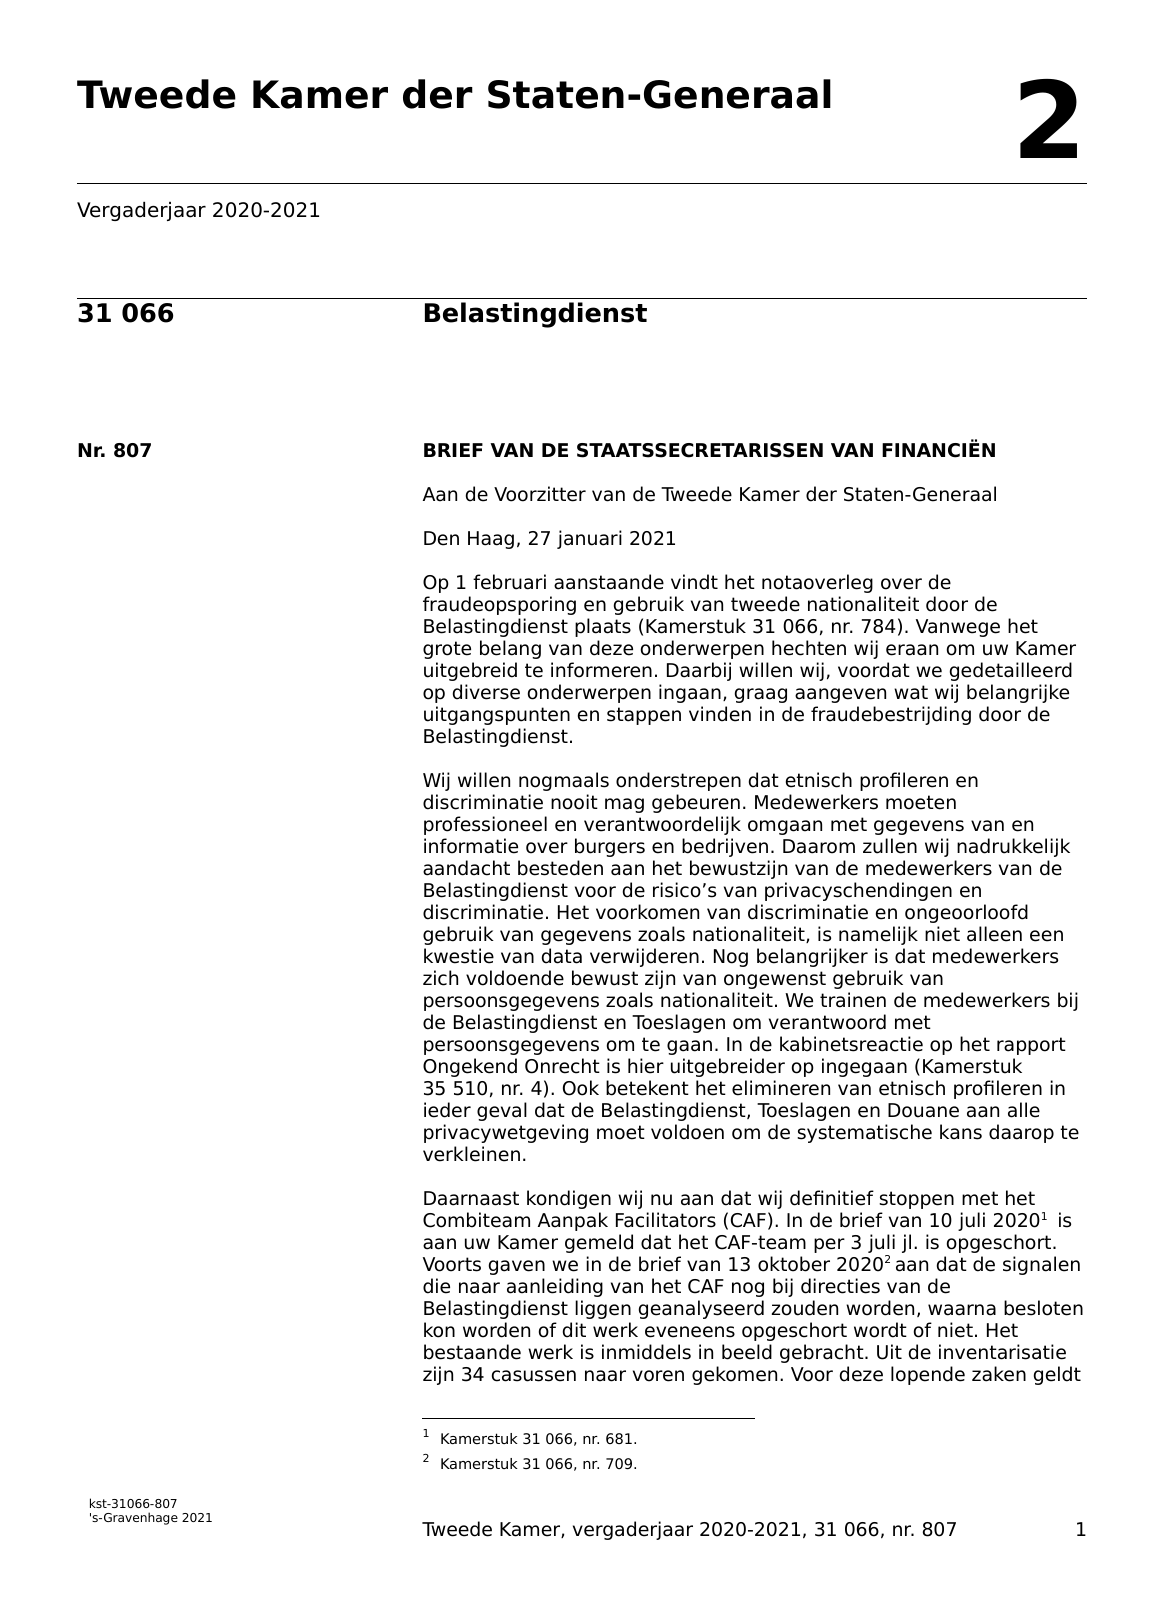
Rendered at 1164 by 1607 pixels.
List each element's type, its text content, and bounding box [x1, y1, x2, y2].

subtitle 31 066 Belastingdienst [77, 299, 1087, 329]
text Wij willen nogmaals onderstrepen dat etnisch profileren en discriminatie nooit mag gebeuren. Medewerkers moeten professioneel en verantwoordelijk omgaan met gegevens van en informatie over burgers en bedrijven. Daarom zullen wij nadrukkelijk aandacht besteden aan het bewustzijn van de medewerkers van de Belastingdienst voor de risico’s van privacyschendingen en discriminatie. Het voorkomen van discriminatie en ongeoorloofd gebruik van gegevens zoals nationaliteit, is namelijk niet alleen een kwestie van data verwijderen. Nog belangrijker is dat medewerkers zich voldoende bewust zijn van ongewenst gebruik van persoonsgegevens zoals nationaliteit. We trainen de medewerkers bij de Belastingdienst en Toeslagen om verantwoord met persoonsgegevens om te gaan. In de kabinetsreactie op het rapport Ongekend Onrecht is hier uitgebreider op ingegaan (Kamerstuk 35 510, nr. 4). Ook betekent het elimineren van etnisch profileren in ieder geval dat de Belastingdienst, Toeslagen en Douane aan alle privacywetgeving moet voldoen om de systematische kans daarop te verkleinen. [422, 770, 1087, 1166]
table_cell Vergaderjaar 2020-2021 [77, 184, 1087, 298]
table_header 2 [886, 59, 1087, 183]
text Den Haag, 27 januari 2021 [422, 528, 1087, 550]
text Aan de Voorzitter van de Tweede Kamer der Staten-Generaal [422, 484, 1087, 506]
table_header Tweede Kamer der Staten-Generaal [77, 59, 886, 183]
text kst-31066-807 [88, 1497, 323, 1511]
text Kamerstuk 31 066, nr. 681. [422, 1427, 1087, 1449]
text Daarnaast kondigen wij nu aan dat wij definitief stoppen met het Combiteam Aanpak Facilitators (CAF). In de brief van 10 juli 2020 is aan uw Kamer gemeld dat het CAF-team per 3 juli jl. is opgeschort. Voorts gaven we in de brief van 13 oktober 2020aan dat de signalen die naar aanleiding van het CAF nog bij directies van de Belastingdienst liggen geanalyseerd zouden worden, waarna besloten kon worden of dit werk eveneens opgeschort wordt of niet. Het bestaande werk is inmiddels in beeld gebracht. Uit de inventarisatie zijn 34 casussen naar voren gekomen. Voor deze lopende zaken geldt [422, 1188, 1087, 1386]
subtitle Nr. 807 BRIEF VAN DE STAATSSECRETARISSEN VAN FINANCIËN [77, 440, 1087, 462]
text Op 1 februari aanstaande vindt het notaoverleg over de fraudeopsporing en gebruik van tweede nationaliteit door de Belastingdienst plaats (Kamerstuk 31 066, nr. 784). Vanwege het grote belang van deze onderwerpen hechten wij eraan om uw Kamer uitgebreid te informeren. Daarbij willen wij, voordat we gedetailleerd op diverse onderwerpen ingaan, graag aangeven wat wij belangrijke uitgangspunten en stappen vinden in de fraudebestrijding door de Belastingdienst. [422, 572, 1087, 748]
text 's-Gravenhage 2021 [88, 1511, 323, 1525]
text Kamerstuk 31 066, nr. 709. [422, 1452, 1087, 1474]
